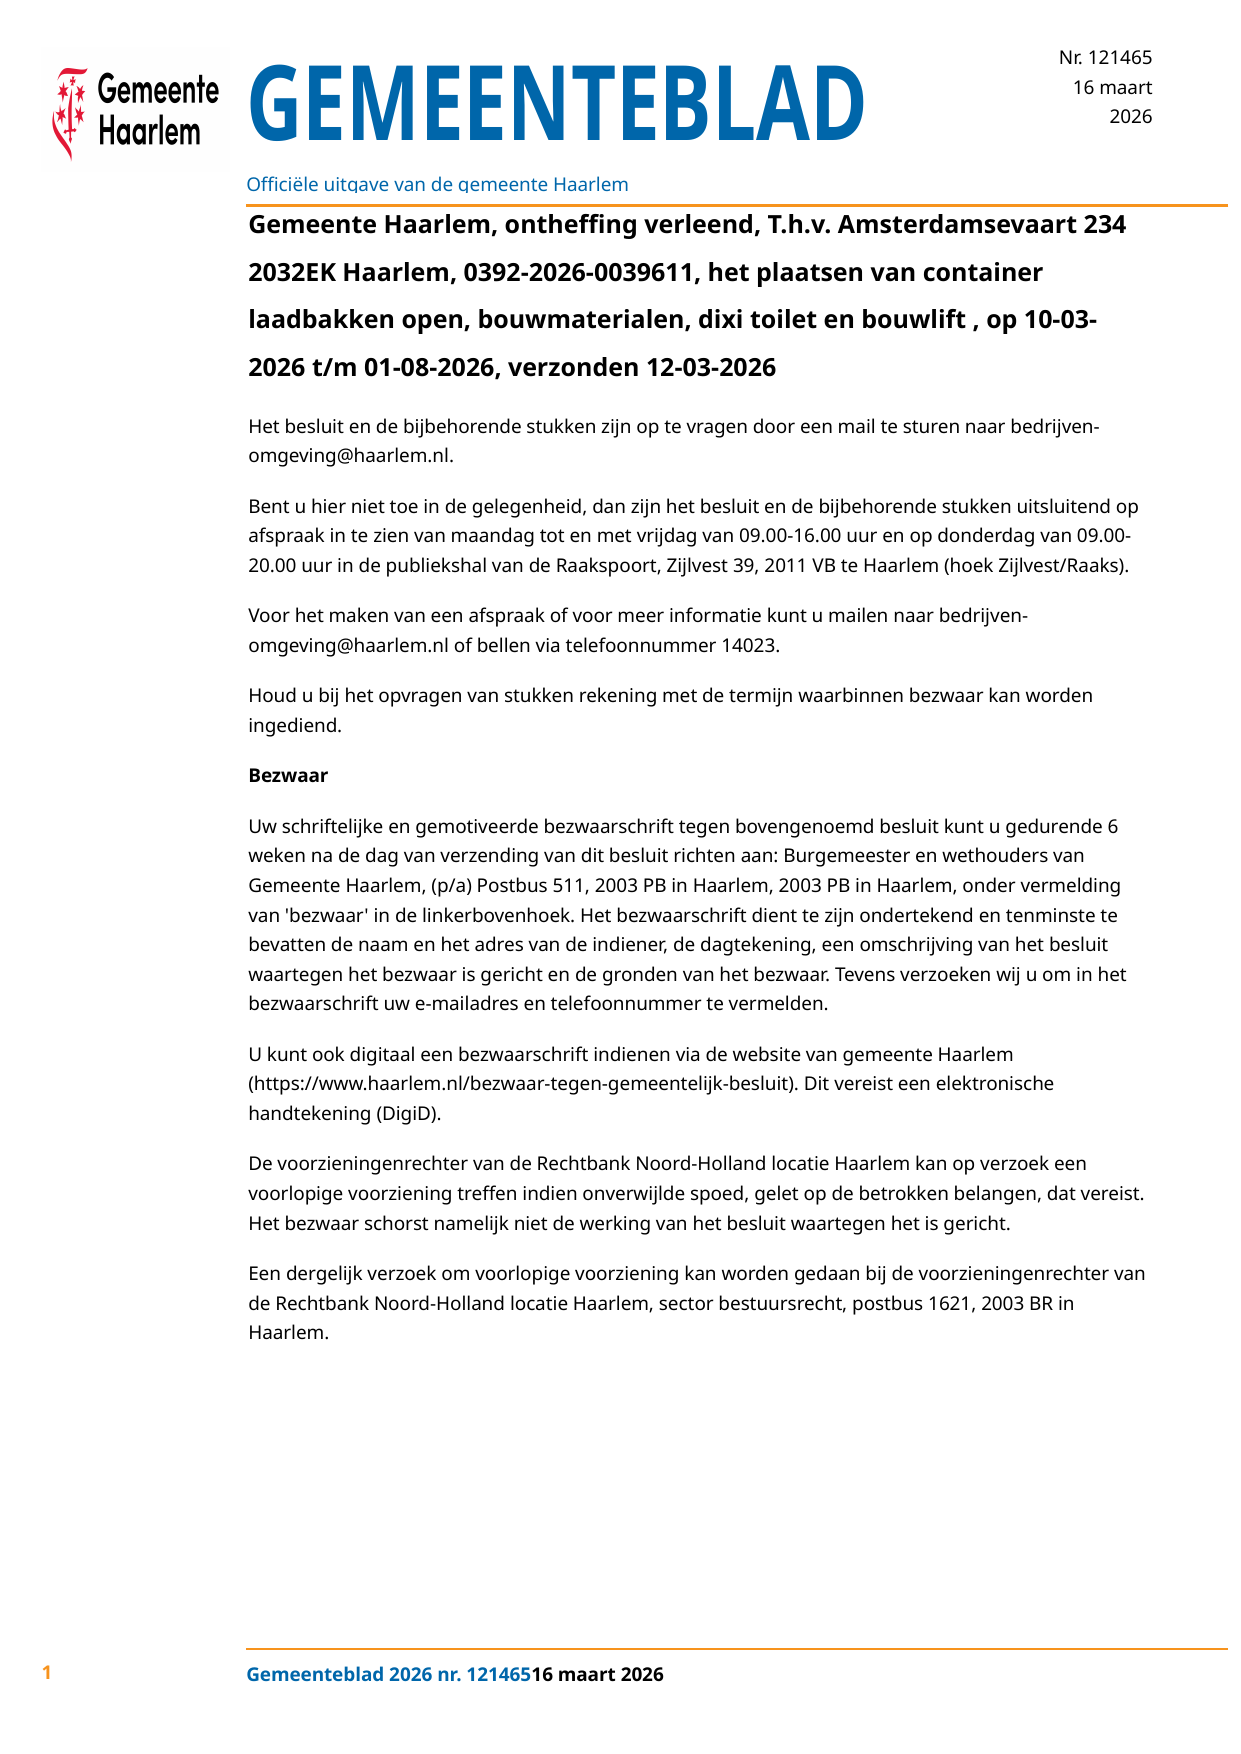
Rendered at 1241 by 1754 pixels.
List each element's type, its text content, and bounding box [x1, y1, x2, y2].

text Het besluit en de bijbehorende stukken zijn op te vragen door een mail te sturen naar bedrijven-omgeving@haarlem.nl. [248, 413, 1152, 468]
text Bezwaar [248, 763, 1152, 788]
text U kunt ook digitaal een bezwaarschrift indienen via de website van gemeente Haarlem (https://www.haarlem.nl/bezwaar-tegen-gemeentelijk-besluit). Dit vereist een elektronische handtekening (DigiD). [248, 1041, 1152, 1126]
text Een dergelijk verzoek om voorlopige voorziening kan worden gedaan bij de voorzieningenrechter van de Rechtbank Noord-Holland locatie Haarlem, sector bestuursrecht, postbus 1621, 2003 BR in Haarlem. [248, 1260, 1152, 1345]
text Voor het maken van een afspraak of voor meer informatie kunt u mailen naar bedrijven-omgeving@haarlem.nl of bellen via telefoonnummer 14023. [248, 603, 1152, 658]
picture [41, 47, 231, 172]
text Bent u hier niet toe in de gelegenheid, dan zijn het besluit en de bijbehorende stukken uitsluitend op afspraak in te zien van maandag tot en met vrijdag van 09.00-16.00 uur en op donderdag van 09.00-20.00 uur in de publiekshal van de Raakspoort, Zijlvest 39, 2011 VB te Haarlem (hoek Zijlvest/Raaks). [248, 493, 1152, 578]
text De voorzieningenrechter van de Rechtbank Noord-Holland locatie Haarlem kan op verzoek een voorlopige voorziening treffen indien onverwijlde spoed, gelet op de betrokken belangen, dat vereist. Het bezwaar schorst namelijk niet de werking van het besluit waartegen het is gericht. [248, 1151, 1152, 1236]
text Uw schriftelijke en gemotiveerde bezwaarschrift tegen bovengenoemd besluit kunt u gedurende 6 weken na de dag van verzending van dit besluit richten aan: Burgemeester en wethouders van Gemeente Haarlem, (p/a) Postbus 511, 2003 PB in Haarlem, 2003 PB in Haarlem, onder vermelding van 'bezwaar' in de linkerbovenhoek. Het bezwaarschrift dient te zijn ondertekend en tenminste te bevatten de naam en het adres van de indiener, de dagtekening, een omschrijving van het besluit waartegen het bezwaar is gericht en de gronden van het bezwaar. Tevens verzoeken wij u om in het bezwaarschrift uw e-mailadres en telefoonnummer te vermelden. [248, 813, 1152, 1016]
text Gemeente Haarlem, ontheffing verleend, T.h.v. Amsterdamsevaart 234 2032EK Haarlem, 0392-2026-0039611, het plaatsen van container laadbakken open, bouwmaterialen, dixi toilet en bouwlift , op 10-03-2026 t/m 01-08-2026, verzonden 12-03-2026 [248, 207, 1152, 384]
text Houd u bij het opvragen van stukken rekening met de termijn waarbinnen bezwaar kan worden ingediend. [248, 683, 1152, 738]
